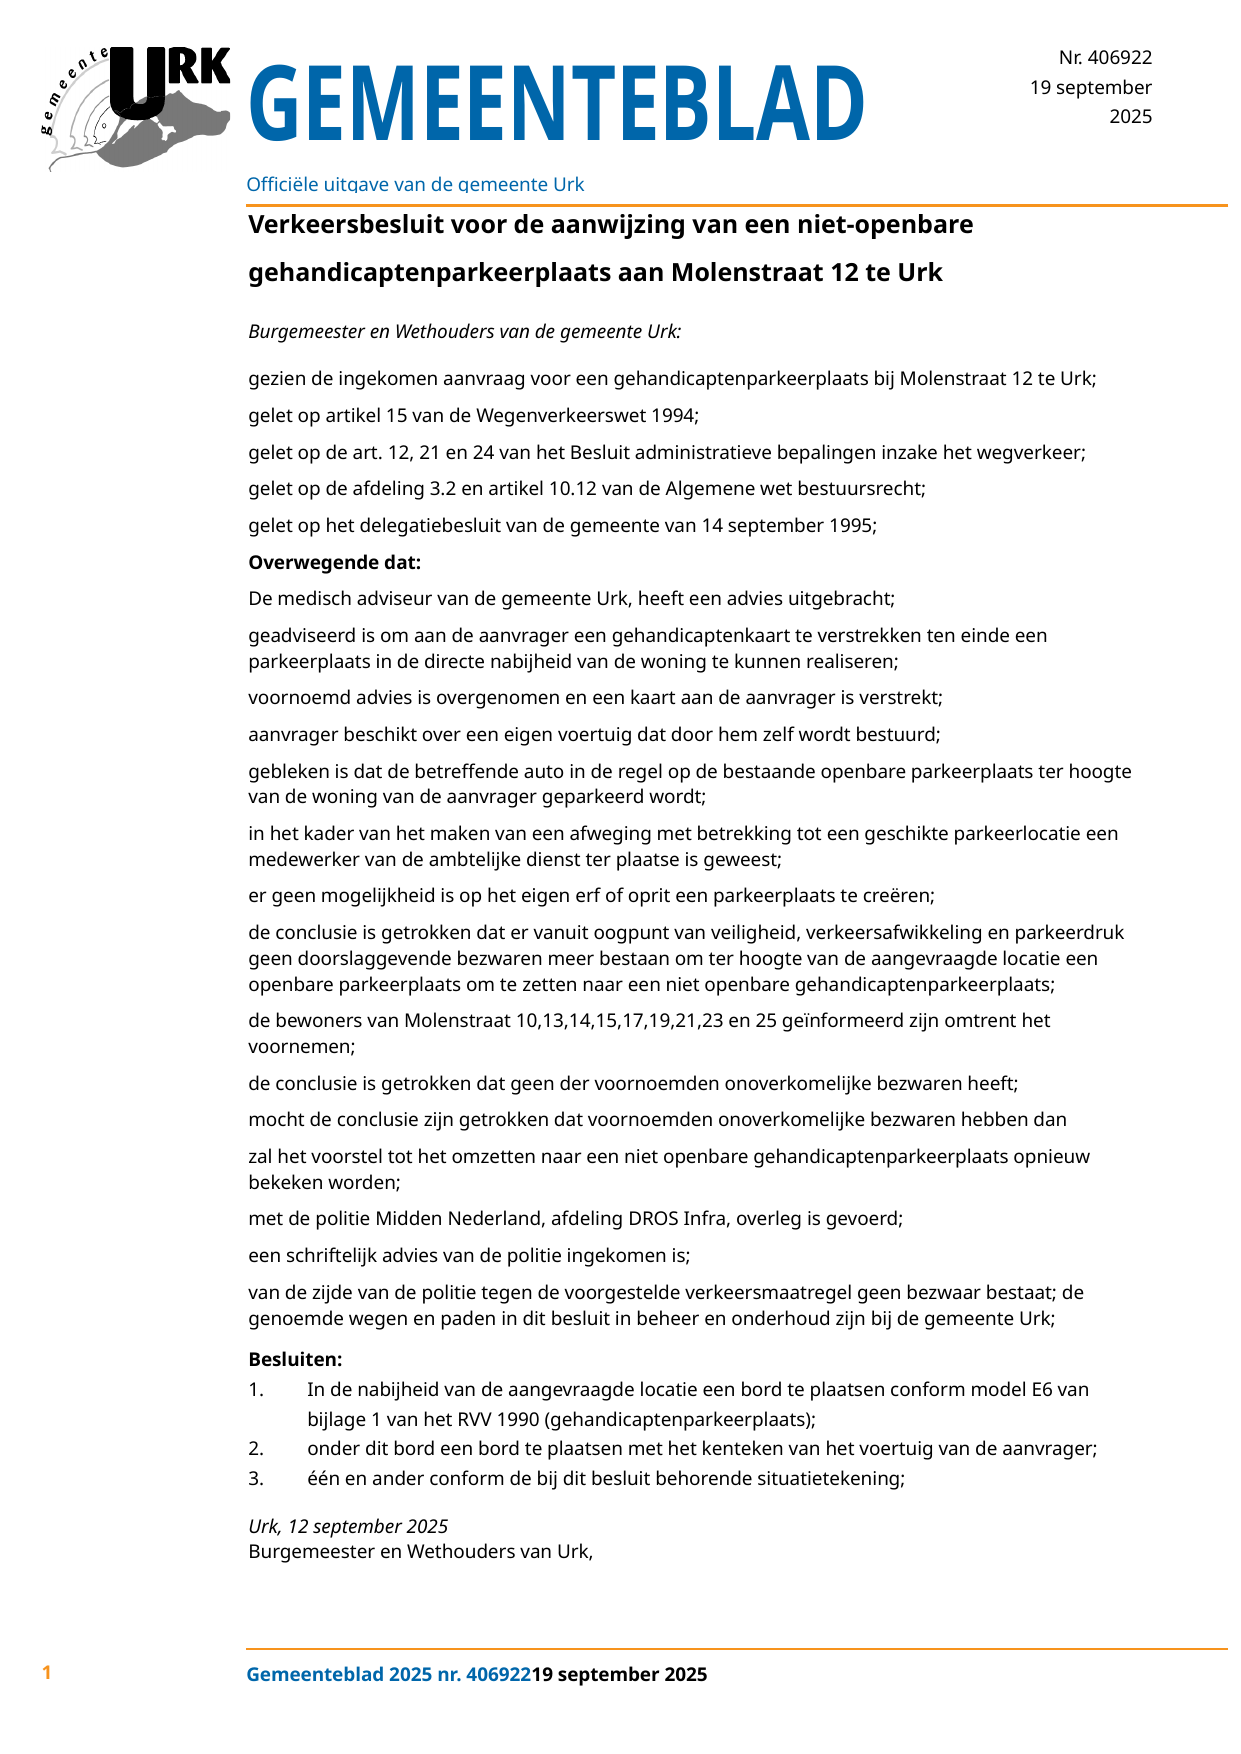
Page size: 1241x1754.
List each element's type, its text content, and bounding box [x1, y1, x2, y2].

list In de nabijheid van de aangevraagde locatie een bord te plaatsen conform model E6 van bijlage 1 van het RVV 1990 (gehandicaptenparkeerplaats); [248, 1376, 1152, 1432]
text geadviseerd is om aan de aanvrager een gehandicaptenkaart te verstrekken ten einde een parkeerplaats in de directe nabijheid van de woning te kunnen realiseren; [248, 622, 1152, 674]
text mocht de conclusie zijn getrokken dat voornoemden onoverkomelijke bezwaren hebben dan [248, 1107, 1152, 1132]
text van de zijde van de politie tegen de voorgestelde verkeersmaatregel geen bezwaar bestaat; de genoemde wegen en paden in dit besluit in beheer en onderhoud zijn bij de gemeente Urk; [248, 1279, 1152, 1330]
text in het kader van het maken van een afweging met betrekking tot een geschikte parkeerlocatie een medewerker van de ambtelijke dienst ter plaatse is geweest; [248, 820, 1152, 872]
text Overwegende dat: [248, 549, 1152, 574]
text Besluiten: [248, 1347, 1152, 1372]
list één en ander conform de bij dit besluit behorende situatietekening; [248, 1465, 1152, 1491]
text De medisch adviseur van de gemeente Urk, heeft een advies uitgebracht; [248, 586, 1152, 611]
text gelet op artikel 15 van de Wegenverkeerswet 1994; [248, 402, 1152, 428]
text zal het voorstel tot het omzetten naar een niet openbare gehandicaptenparkeerplaats opnieuw bekeken worden; [248, 1143, 1152, 1195]
text gezien de ingekomen aanvraag voor een gehandicaptenparkeerplaats bij Molenstraat 12 te Urk; [248, 366, 1152, 391]
text voornoemd advies is overgenomen en een kaart aan de aanvrager is verstrekt; [248, 684, 1152, 710]
text gelet op de art. 12, 21 en 24 van het Besluit administratieve bepalingen inzake het wegverkeer; [248, 439, 1152, 464]
text er geen mogelijkheid is op het eigen erf of oprit een parkeerplaats te creëren; [248, 883, 1152, 908]
text Burgemeester en Wethouders van Urk, [248, 1538, 1152, 1564]
text met de politie Midden Nederland, afdeling DROS Infra, overleg is gevoerd; [248, 1206, 1152, 1231]
text gelet op het delegatiebesluit van de gemeente van 14 september 1995; [248, 512, 1152, 538]
text aanvrager beschikt over een eigen voertuig dat door hem zelf wordt bestuurd; [248, 721, 1152, 747]
text Urk, 12 september 2025 [248, 1513, 1152, 1538]
picture [41, 47, 231, 172]
list onder dit bord een bord te plaatsen met het kenteken van het voertuig van de aanvrager; [248, 1435, 1152, 1461]
text een schriftelijk advies van de politie ingekomen is; [248, 1242, 1152, 1268]
text Burgemeester en Wethouders van de gemeente Urk: [248, 318, 1152, 344]
text de bewoners van Molenstraat 10,13,14,15,17,19,21,23 en 25 geïnformeerd zijn omtrent het voornemen; [248, 1007, 1152, 1059]
text gebleken is dat de betreffende auto in de regel op de bestaande openbare parkeerplaats ter hoogte van de woning van de aanvrager geparkeerd wordt; [248, 758, 1152, 809]
text de conclusie is getrokken dat geen der voornoemden onoverkomelijke bezwaren heeft; [248, 1070, 1152, 1096]
text de conclusie is getrokken dat er vanuit oogpunt van veiligheid, verkeersafwikkeling en parkeerdruk geen doorslaggevende bezwaren meer bestaan om ter hoogte van de aangevraagde locatie een openbare parkeerplaats om te zetten naar een niet openbare gehandicaptenparkeerplaats; [248, 919, 1152, 997]
text Verkeersbesluit voor de aanwijzing van een niet-openbare gehandicaptenparkeerplaats aan Molenstraat 12 te Urk [248, 207, 1152, 288]
text gelet op de afdeling 3.2 en artikel 10.12 van de Algemene wet bestuursrecht; [248, 476, 1152, 501]
